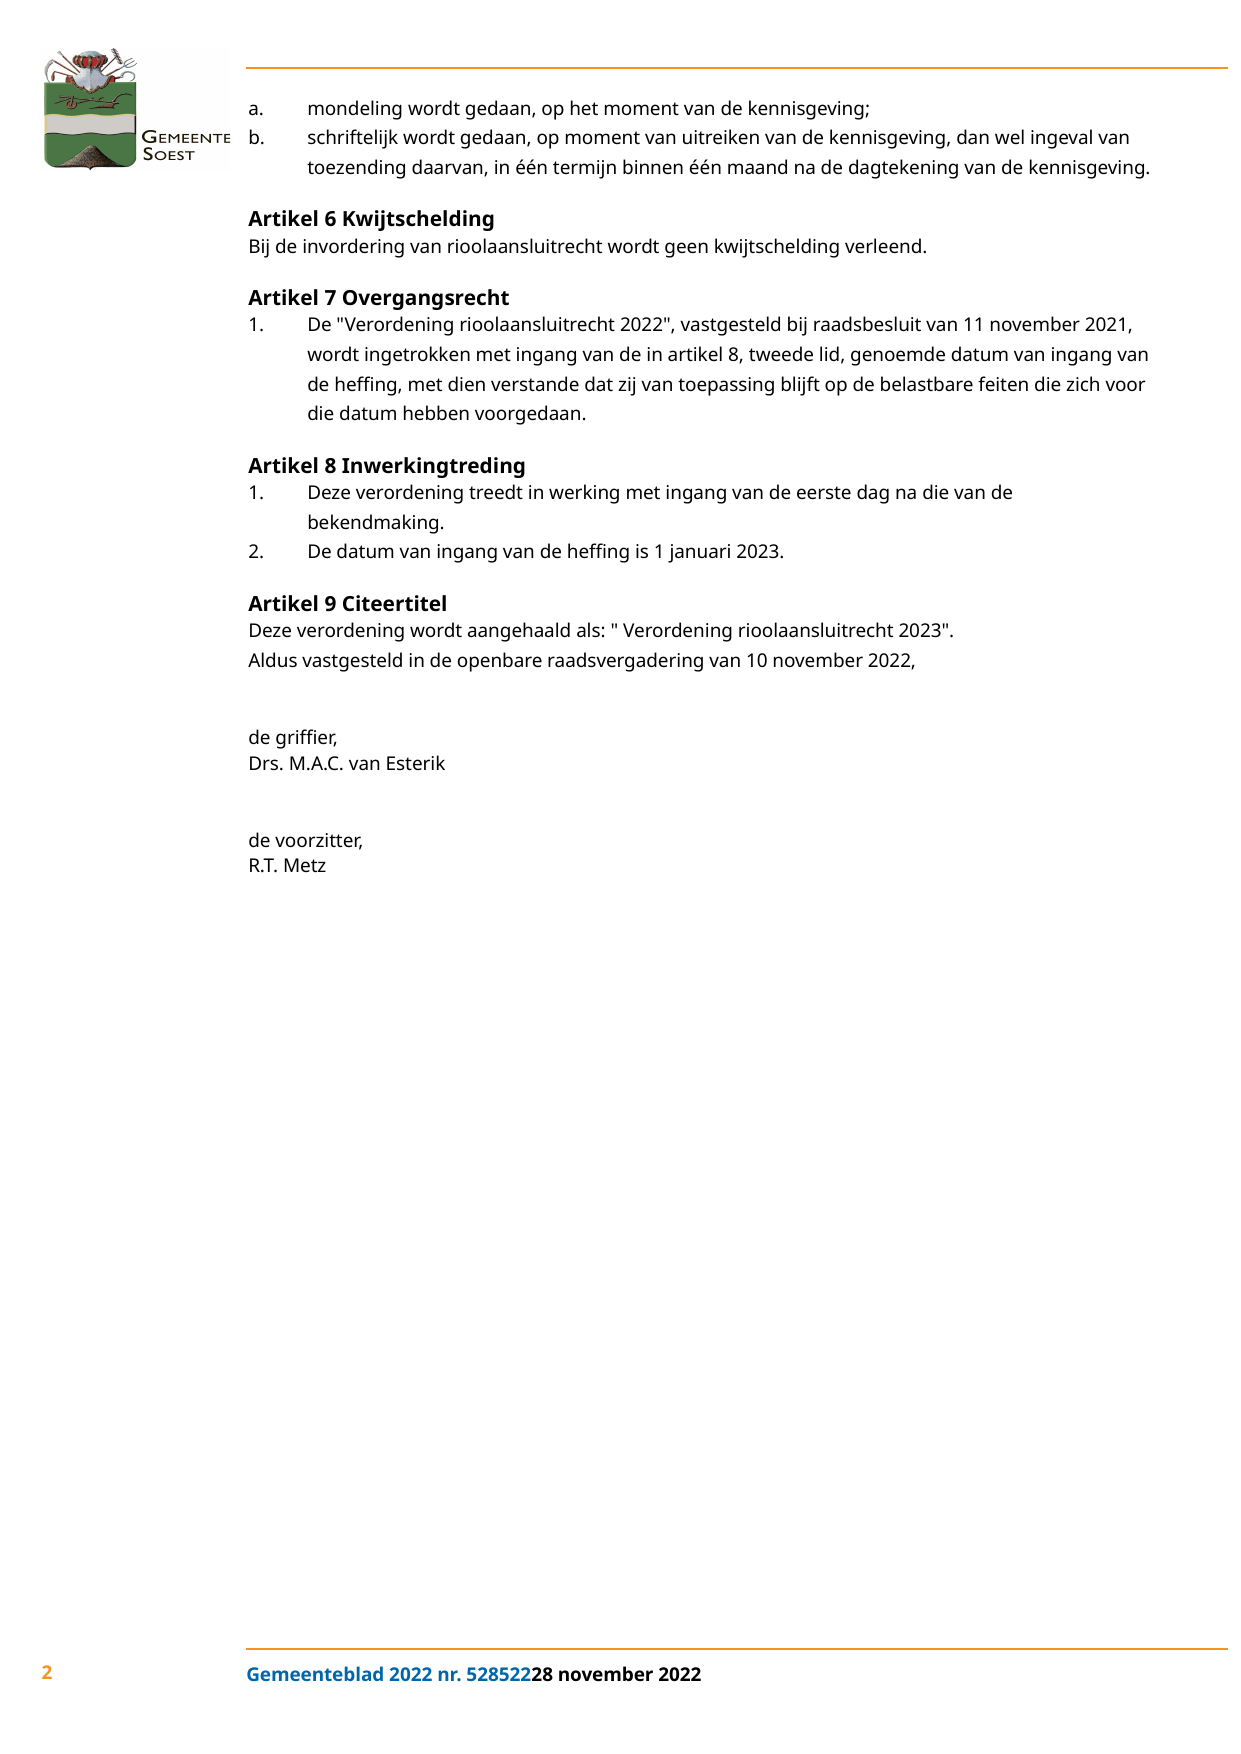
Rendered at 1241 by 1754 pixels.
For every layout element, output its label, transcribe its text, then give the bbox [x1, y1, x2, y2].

list De "Verordening rioolaansluitrecht 2022", vastgesteld bij raadsbesluit van 11 november 2021, wordt ingetrokken met ingang van de in artikel 8, tweede lid, genoemde datum van ingang van de heffing, met dien verstande dat zij van toepassing blijft op de belastbare feiten die zich voor die datum hebben voorgedaan. [248, 312, 1152, 426]
text R.T. Metz [248, 853, 1152, 878]
text Artikel 6 Kwijtschelding [248, 204, 1152, 233]
list schriftelijk wordt gedaan, op moment van uitreiken van de kennisgeving, dan wel ingeval van toezending daarvan, in één termijn binnen één maand na de dagtekening van de kennisgeving. [248, 124, 1152, 180]
picture [41, 47, 231, 172]
text Drs. M.A.C. van Esterik [248, 750, 1152, 776]
list Deze verordening treedt in werking met ingang van de eerste dag na die van de bekendmaking. [248, 479, 1152, 534]
text de griffier, [248, 724, 1152, 750]
text Artikel 7 Overgangsrecht [248, 283, 1152, 312]
list De datum van ingang van de heffing is 1 januari 2023. [248, 538, 1152, 564]
text Bij de invordering van rioolaansluitrecht wordt geen kwijtschelding verleend. [248, 233, 1152, 258]
text Aldus vastgesteld in de openbare raadsvergadering van 10 november 2022, [248, 647, 1152, 673]
text Artikel 8 Inwerkingtreding [248, 451, 1152, 479]
text Deze verordening wordt aangehaald als: " Verordening rioolaansluitrecht 2023". [248, 617, 1152, 643]
text de voorzitter, [248, 827, 1152, 853]
text Artikel 9 Citeertitel [248, 589, 1152, 617]
list mondeling wordt gedaan, op het moment van de kennisgeving; [248, 95, 1152, 121]
